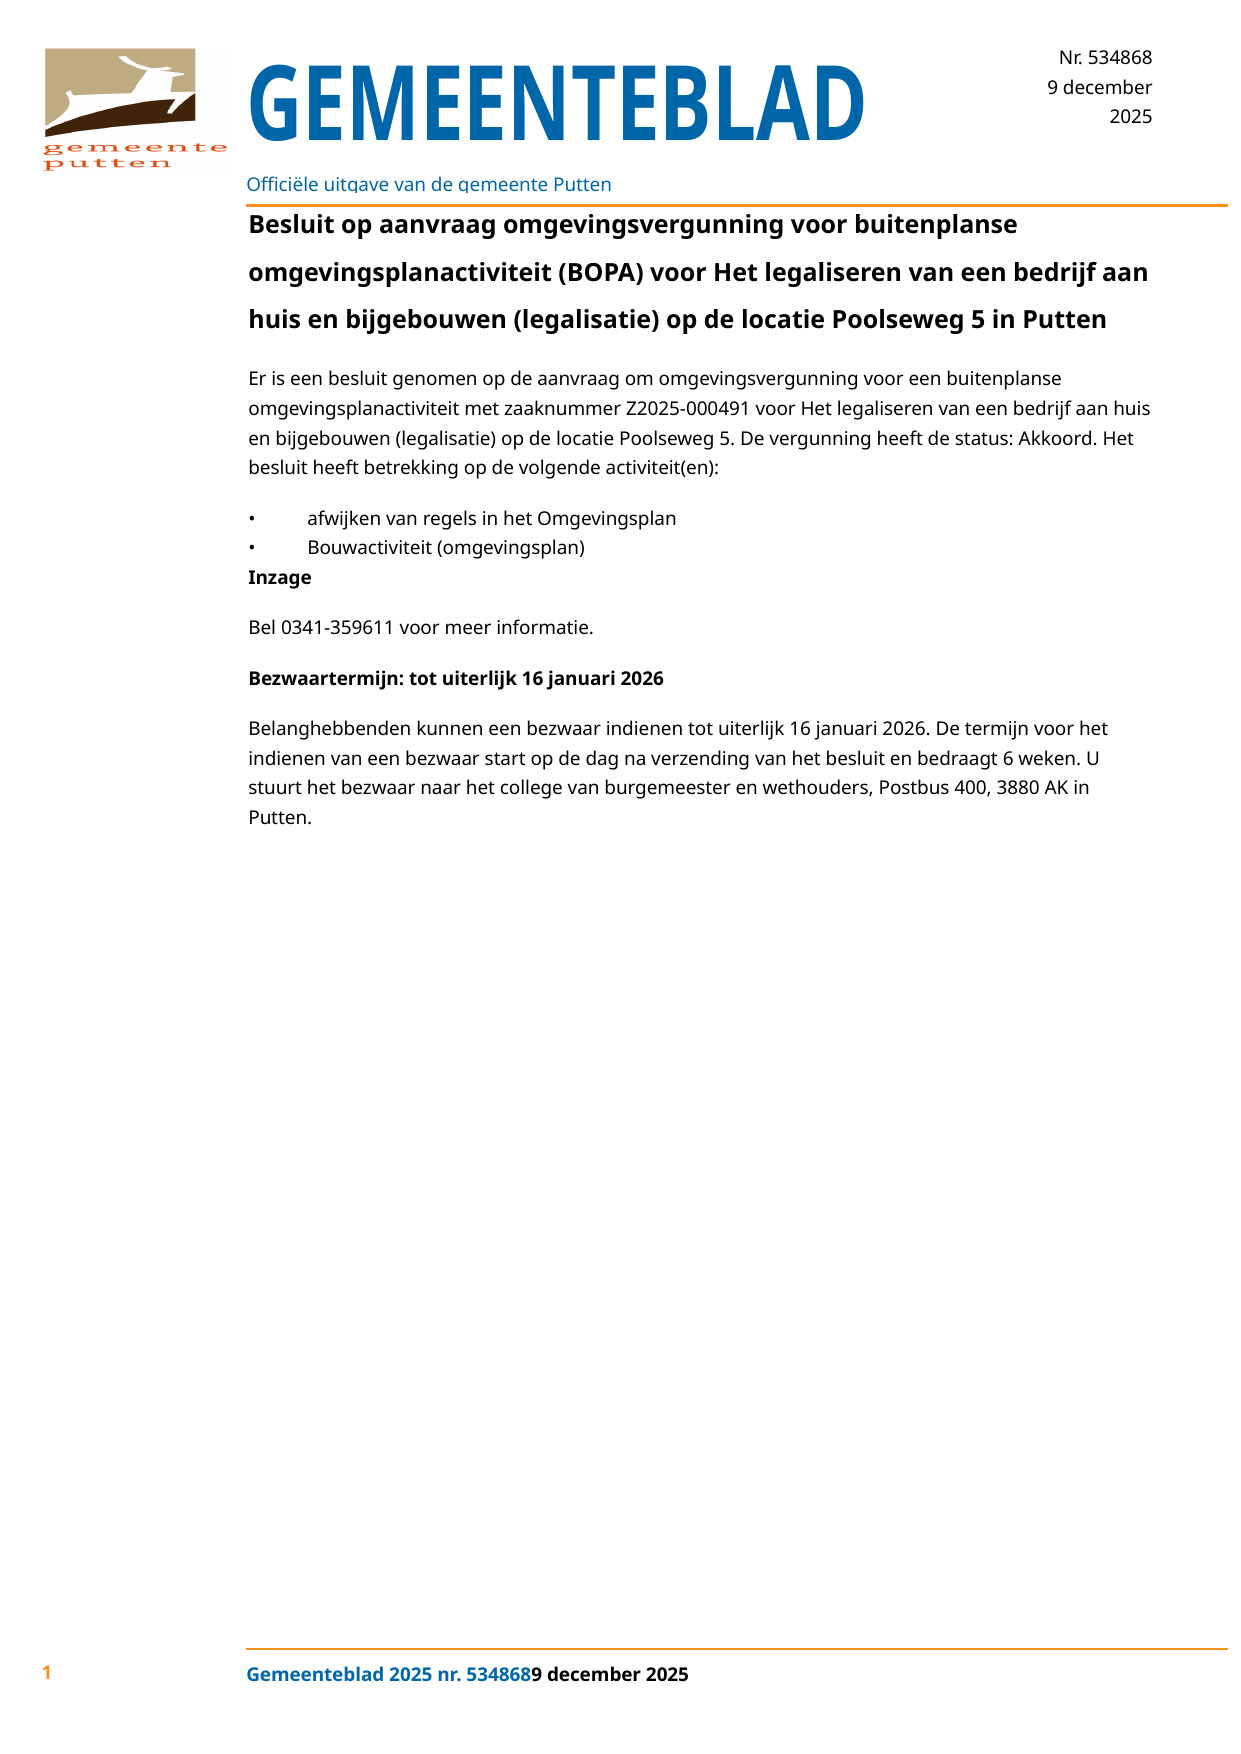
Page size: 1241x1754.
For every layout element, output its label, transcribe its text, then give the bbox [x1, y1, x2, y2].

text Bel 0341-359611 voor meer informatie. [248, 614, 1152, 640]
text Er is een besluit genomen op de aanvraag om omgevingsvergunning voor een buitenplanse omgevingsplanactiviteit met zaaknummer Z2025-000491 voor Het legaliseren van een bedrijf aan huis en bijgebouwen (legalisatie) op de locatie Poolseweg 5. De vergunning heeft de status: Akkoord. Het besluit heeft betrekking op de volgende activiteit(en): [248, 366, 1152, 480]
list Bouwactiviteit (omgevingsplan) [248, 534, 1152, 560]
list afwijken van regels in het Omgevingsplan [248, 505, 1152, 530]
text Inzage [248, 564, 1152, 589]
text Bezwaartermijn: tot uiterlijk 16 januari 2026 [248, 665, 1152, 690]
picture [41, 47, 231, 172]
text Belanghebbenden kunnen een bezwaar indienen tot uiterlijk 16 januari 2026. De termijn voor het indienen van een bezwaar start op de dag na verzending van het besluit en bedraagt 6 weken. U stuurt het bezwaar naar het college van burgemeester en wethouders, Postbus 400, 3880 AK in Putten. [248, 715, 1152, 829]
text Besluit op aanvraag omgevingsvergunning voor buitenplanse omgevingsplanactiviteit (BOPA) voor Het legaliseren van een bedrijf aan huis en bijgebouwen (legalisatie) op de locatie Poolseweg 5 in Putten [248, 207, 1152, 336]
